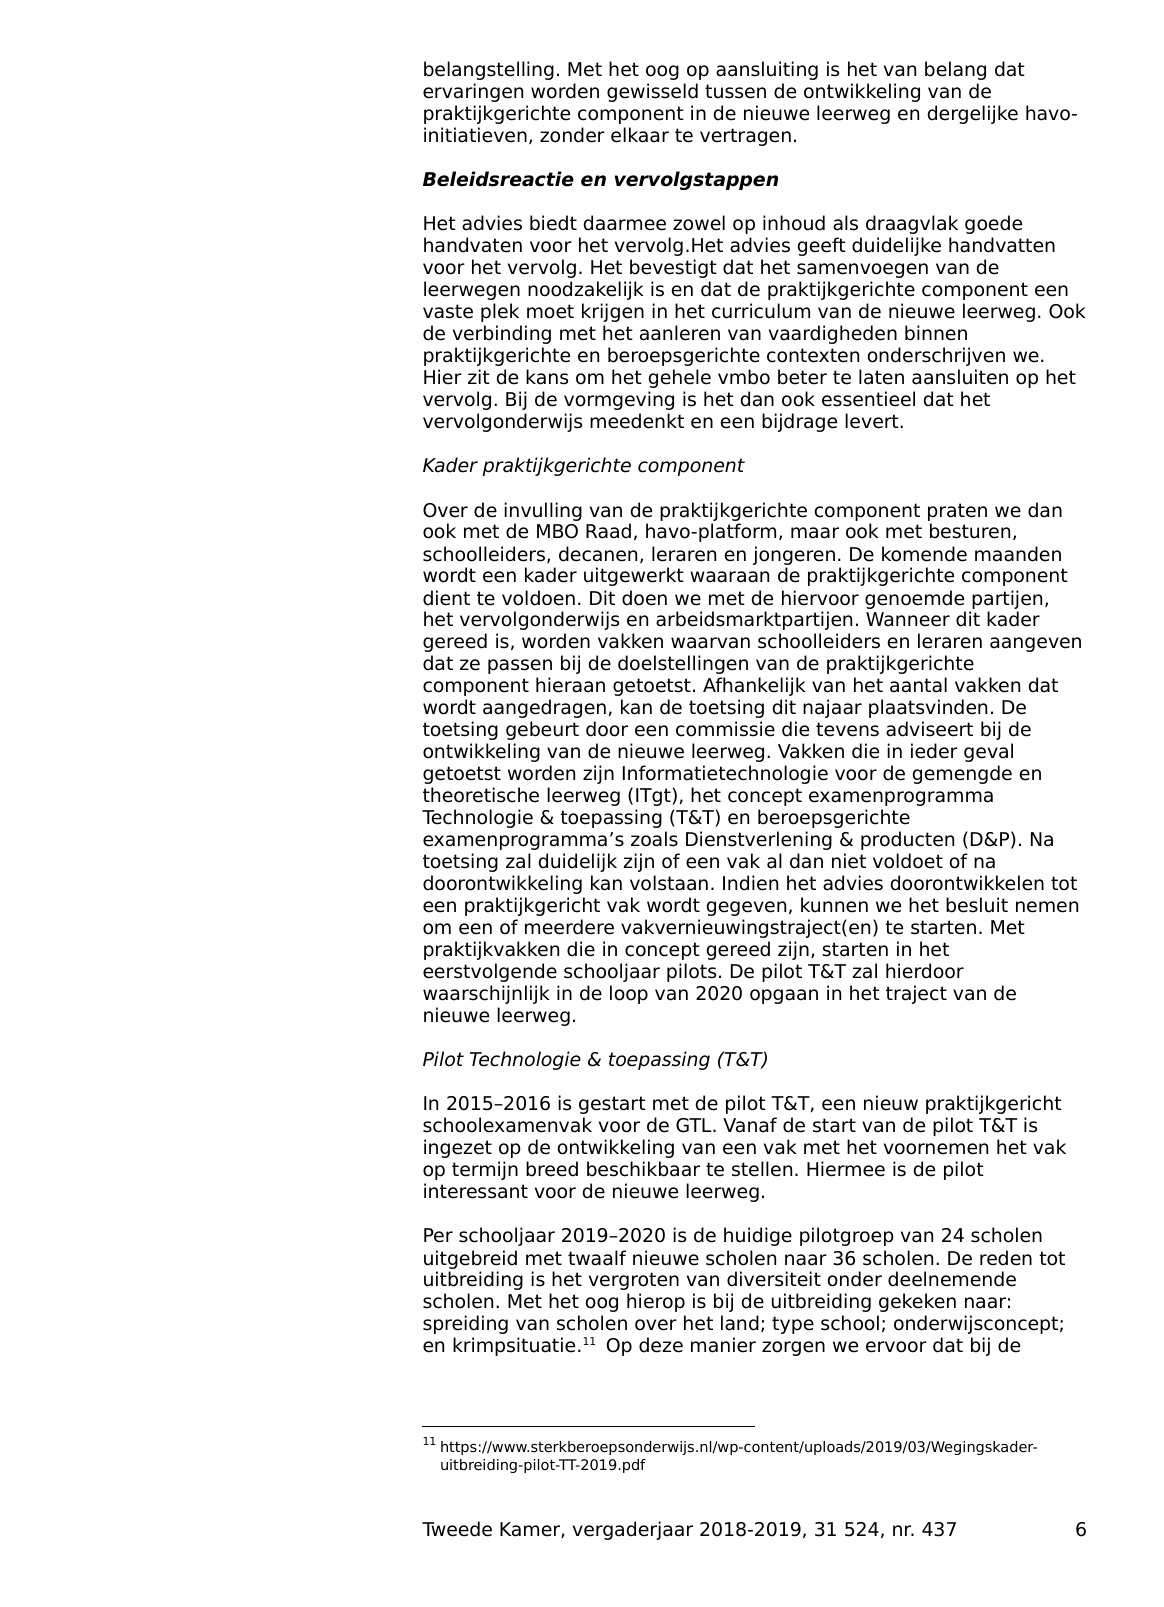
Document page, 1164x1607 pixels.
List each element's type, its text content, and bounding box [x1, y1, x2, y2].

text https://www.sterkberoepsonderwijs.nl/wp-content/uploads/2019/03/Wegingskader-uitbreiding-pilot-TT-2019.pdf [422, 1435, 1087, 1474]
text Per schooljaar 2019–2020 is de huidige pilotgroep van 24 scholen uitgebreid met twaalf nieuwe scholen naar 36 scholen. De reden tot uitbreiding is het vergroten van diversiteit onder deelnemende scholen. Met het oog hierop is bij de uitbreiding gekeken naar: spreiding van scholen over het land; type school; onderwijsconcept; en krimpsituatie. Op deze manier zorgen we ervoor dat bij de [422, 1225, 1087, 1357]
subtitle Kader praktijkgerichte component [422, 455, 1087, 477]
subtitle Pilot Technologie & toepassing (T&T) [422, 1049, 1087, 1071]
text belangstelling. Met het oog op aansluiting is het van belang dat ervaringen worden gewisseld tussen de ontwikkeling van de praktijkgerichte component in de nieuwe leerweg en dergelijke havo-initiatieven, zonder elkaar te vertragen. [422, 59, 1087, 147]
text Over de invulling van de praktijkgerichte component praten we dan ook met de MBO Raad, havo-platform, maar ook met besturen, schoolleiders, decanen, leraren en jongeren. De komende maanden wordt een kader uitgewerkt waaraan de praktijkgerichte component dient te voldoen. Dit doen we met de hiervoor genoemde partijen, het vervolgonderwijs en arbeidsmarktpartijen. Wanneer dit kader gereed is, worden vakken waarvan schoolleiders en leraren aangeven dat ze passen bij de doelstellingen van de praktijkgerichte component hieraan getoetst. Afhankelijk van het aantal vakken dat wordt aangedragen, kan de toetsing dit najaar plaatsvinden. De toetsing gebeurt door een commissie die tevens adviseert bij de ontwikkeling van de nieuwe leerweg. Vakken die in ieder geval getoetst worden zijn Informatietechnologie voor de gemengde en theoretische leerweg (ITgt), het concept examenprogramma Technologie & toepassing (T&T) en beroepsgerichte examenprogramma’s zoals Dienstverlening & producten (D&P). Na toetsing zal duidelijk zijn of een vak al dan niet voldoet of na doorontwikkeling kan volstaan. Indien het advies doorontwikkelen tot een praktijkgericht vak wordt gegeven, kunnen we het besluit nemen om een of meerdere vakvernieuwingstraject(en) te starten. Met praktijkvakken die in concept gereed zijn, starten in het eerstvolgende schooljaar pilots. De pilot T&T zal hierdoor waarschijnlijk in de loop van 2020 opgaan in het traject van de nieuwe leerweg. [422, 499, 1087, 1027]
text Het advies biedt daarmee zowel op inhoud als draagvlak goede handvaten voor het vervolg.Het advies geeft duidelijke handvatten voor het vervolg. Het bevestigt dat het samenvoegen van de leerwegen noodzakelijk is en dat de praktijkgerichte component een vaste plek moet krijgen in het curriculum van de nieuwe leerweg. Ook de verbinding met het aanleren van vaardigheden binnen praktijkgerichte en beroepsgerichte contexten onderschrijven we. Hier zit de kans om het gehele vmbo beter te laten aansluiten op het vervolg. Bij de vormgeving is het dan ook essentieel dat het vervolgonderwijs meedenkt en een bijdrage levert. [422, 213, 1087, 433]
subtitle Beleidsreactie en vervolgstappen [422, 169, 1087, 191]
text In 2015–2016 is gestart met de pilot T&T, een nieuw praktijkgericht schoolexamenvak voor de GTL. Vanaf de start van de pilot T&T is ingezet op de ontwikkeling van een vak met het voornemen het vak op termijn breed beschikbaar te stellen. Hiermee is de pilot interessant voor de nieuwe leerweg. [422, 1093, 1087, 1203]
